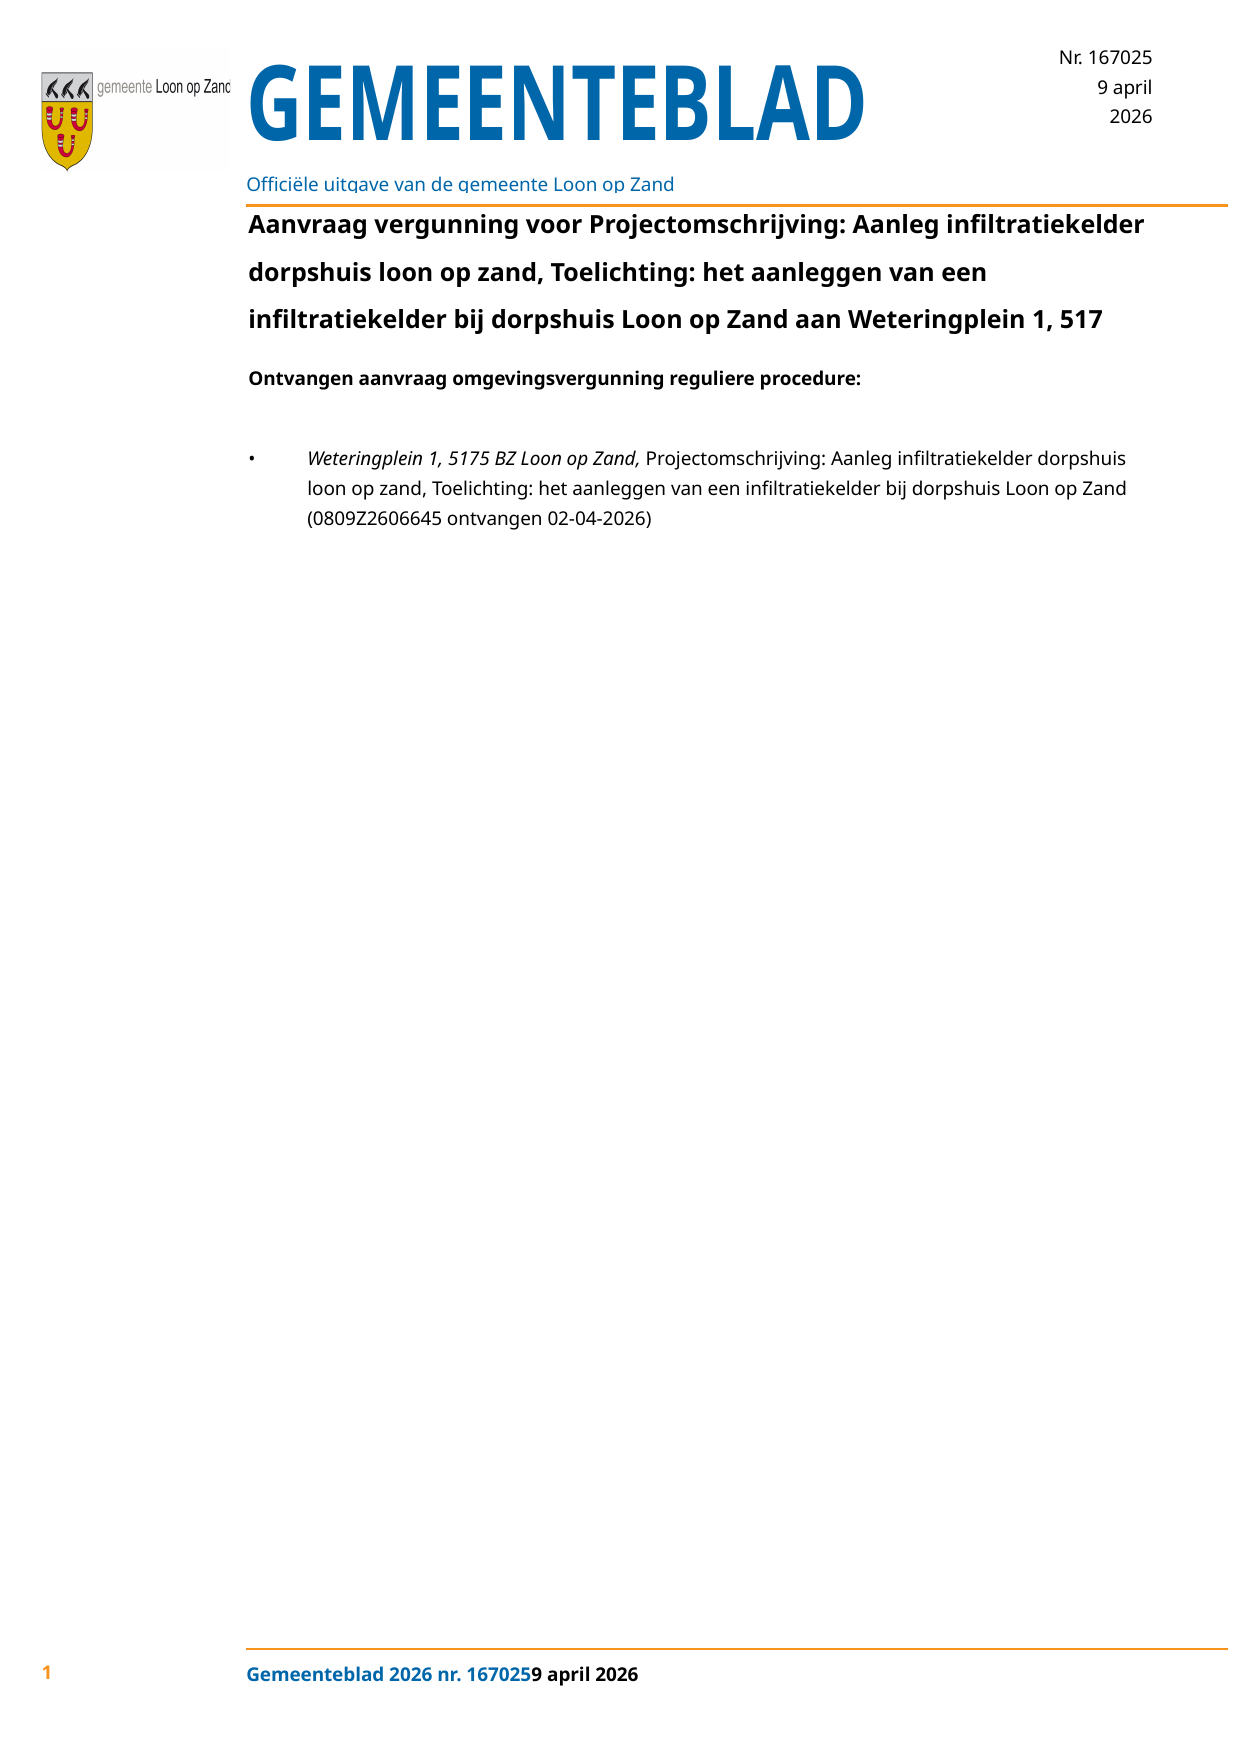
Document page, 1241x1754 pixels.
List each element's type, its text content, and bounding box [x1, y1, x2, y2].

text Aanvraag vergunning voor Projectomschrijving: Aanleg infiltratiekelder dorpshuis loon op zand, Toelichting: het aanleggen van een infiltratiekelder bij dorpshuis Loon op Zand aan Weteringplein 1, 517 [248, 207, 1152, 336]
text Ontvangen aanvraag omgevingsvergunning reguliere procedure: [248, 366, 1152, 391]
list Weteringplein 1, 5175 BZ Loon op Zand, Projectomschrijving: Aanleg infiltratiekelder dorpshuis loon op zand, Toelichting: het aanleggen van een infiltratiekelder bij dorpshuis Loon op Zand (0809Z2606645 ontvangen 02-04-2026) [248, 446, 1152, 530]
picture [41, 47, 231, 172]
